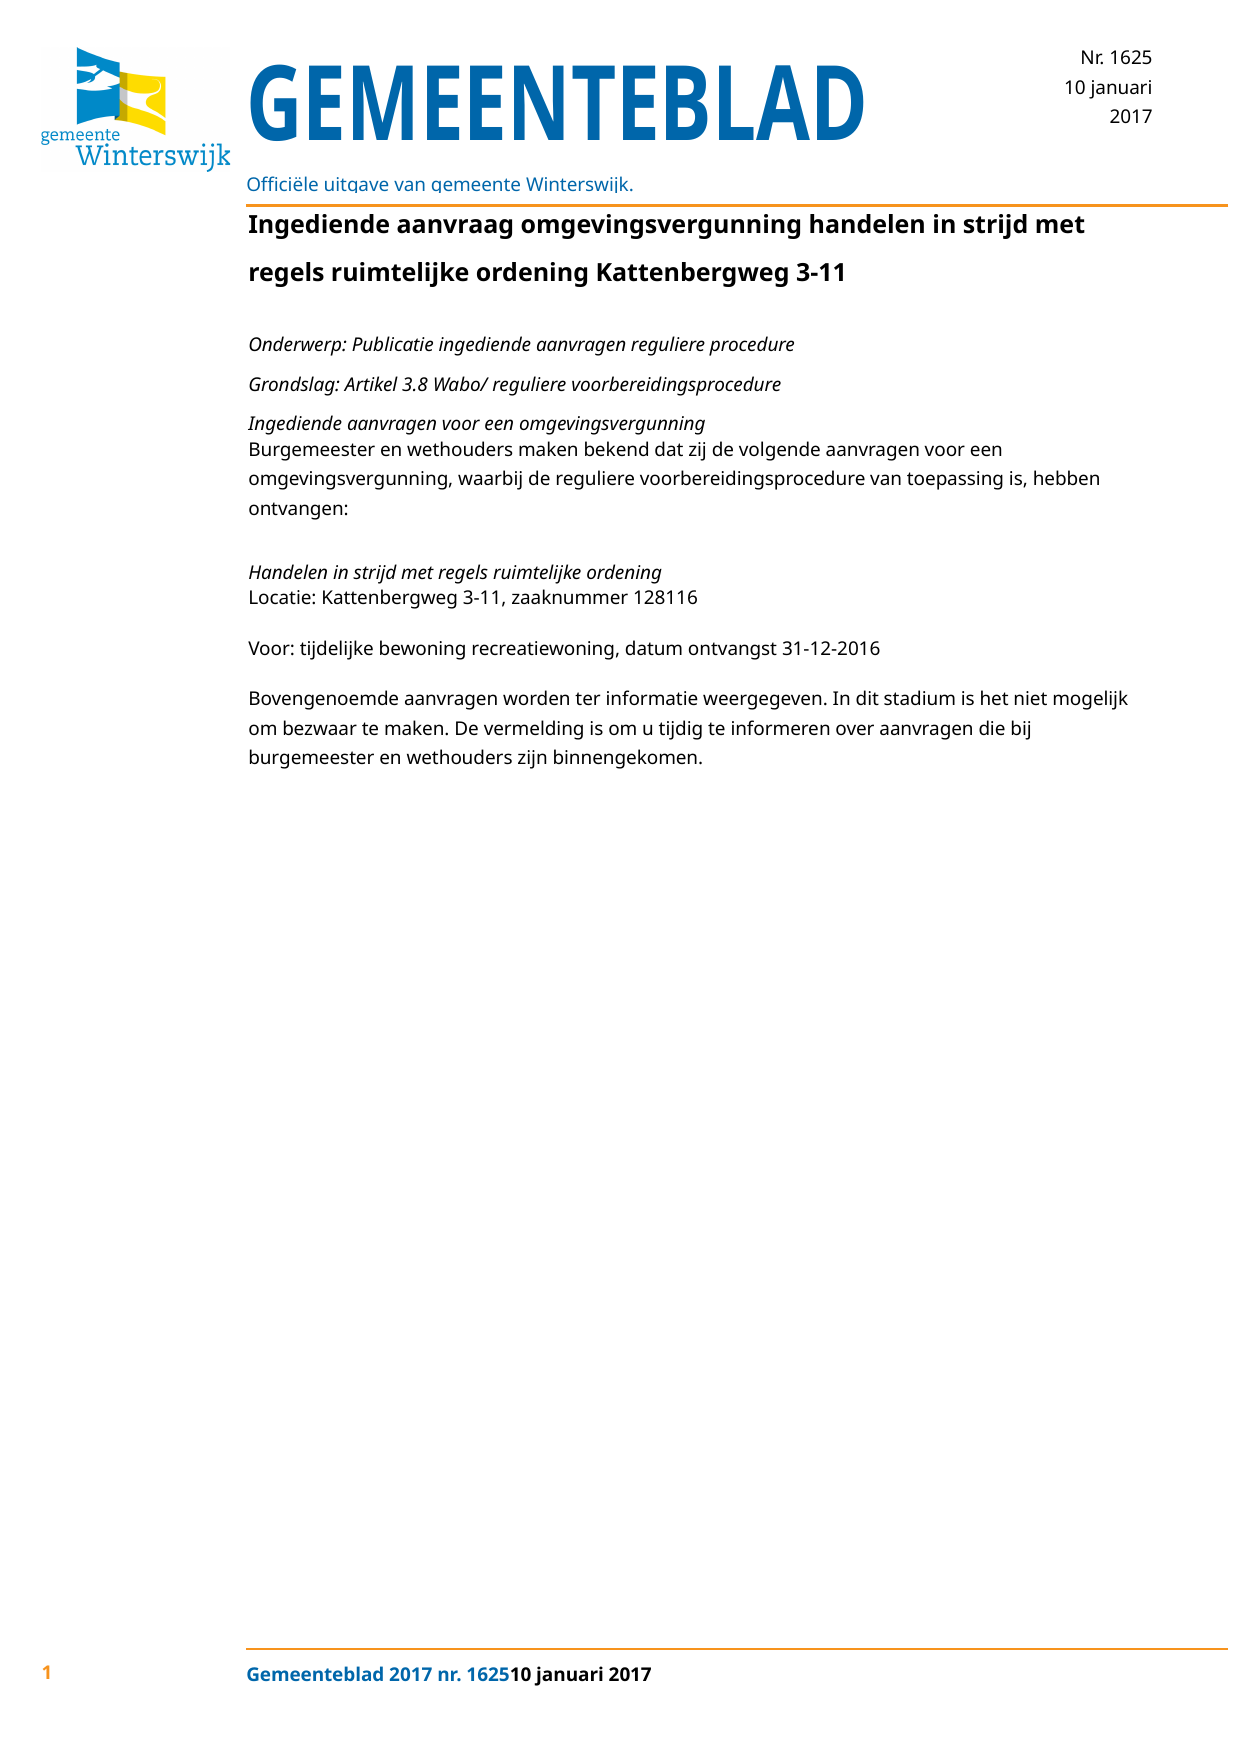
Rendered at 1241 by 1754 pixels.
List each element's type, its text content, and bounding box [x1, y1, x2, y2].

text Handelen in strijd met regels ruimtelijke ordening [248, 559, 1152, 584]
text Burgemeester en wethouders maken bekend dat zij de volgende aanvragen voor een omgevingsvergunning, waarbij de reguliere voorbereidingsprocedure van toepassing is, hebben ontvangen: [248, 436, 1152, 521]
text Onderwerp: Publicatie ingediende aanvragen reguliere procedure [248, 331, 1152, 357]
picture [41, 47, 231, 172]
text Grondslag: Artikel 3.8 Wabo/ reguliere voorbereidingsprocedure [248, 371, 1152, 396]
text Ingediende aanvragen voor een omgevingsvergunning [248, 410, 1152, 436]
picture [225, 153, 231, 162]
text Locatie: Kattenbergweg 3-11, zaaknummer 128116 [248, 584, 1152, 610]
text Bovengenoemde aanvragen worden ter informatie weergegeven. In dit stadium is het niet mogelijk om bezwaar te maken. De vermelding is om u tijdig te informeren over aanvragen die bij burgemeester en wethouders zijn binnengekomen. [248, 685, 1152, 770]
text Voor: tijdelijke bewoning recreatiewoning, datum ontvangst 31-12-2016 [248, 635, 1152, 661]
text Ingediende aanvraag omgevingsvergunning handelen in strijd met regels ruimtelijke ordening Kattenbergweg 3-11 [248, 207, 1152, 288]
